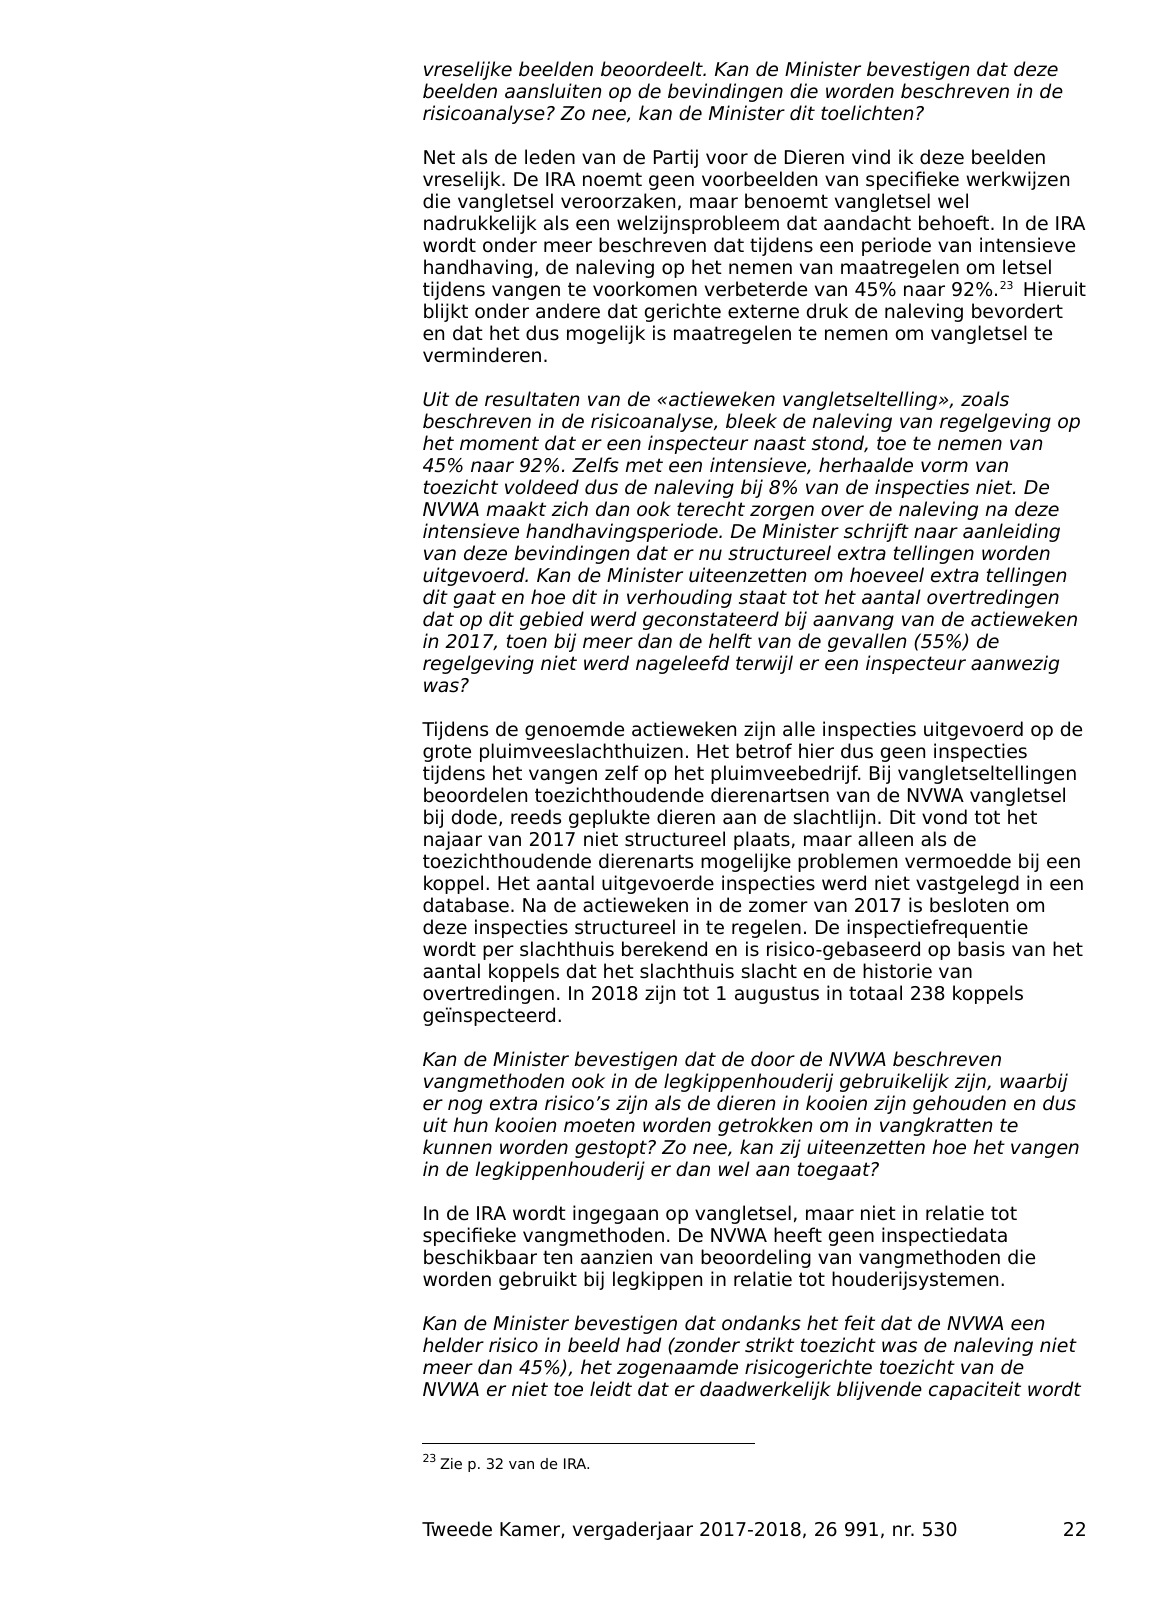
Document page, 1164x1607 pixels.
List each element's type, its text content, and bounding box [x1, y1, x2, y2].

text Kan de Minister bevestigen dat ondanks het feit dat de NVWA een helder risico in beeld had (zonder strikt toezicht was de naleving niet meer dan 45%), het zogenaamde risicogerichte toezicht van de NVWA er niet toe leidt dat er daadwerkelijk blijvende capaciteit wordt [422, 1313, 1087, 1401]
text Net als de leden van de Partij voor de Dieren vind ik deze beelden vreselijk. De IRA noemt geen voorbeelden van specifieke werkwijzen die vangletsel veroorzaken, maar benoemt vangletsel wel nadrukkelijk als een welzijnsprobleem dat aandacht behoeft. In de IRA wordt onder meer beschreven dat tijdens een periode van intensieve handhaving, de naleving op het nemen van maatregelen om letsel tijdens vangen te voorkomen verbeterde van 45% naar 92%. Hieruit blijkt onder andere dat gerichte externe druk de naleving bevordert en dat het dus mogelijk is maatregelen te nemen om vangletsel te verminderen. [422, 147, 1087, 367]
text vreselijke beelden beoordeelt. Kan de Minister bevestigen dat deze beelden aansluiten op de bevindingen die worden beschreven in de risicoanalyse? Zo nee, kan de Minister dit toelichten? [422, 59, 1087, 125]
text Uit de resultaten van de «actieweken vangletseltelling», zoals beschreven in de risicoanalyse, bleek de naleving van regelgeving op het moment dat er een inspecteur naast stond, toe te nemen van 45% naar 92%. Zelfs met een intensieve, herhaalde vorm van toezicht voldeed dus de naleving bij 8% van de inspecties niet. De NVWA maakt zich dan ook terecht zorgen over de naleving na deze intensieve handhavingsperiode. De Minister schrijft naar aanleiding van deze bevindingen dat er nu structureel extra tellingen worden uitgevoerd. Kan de Minister uiteenzetten om hoeveel extra tellingen dit gaat en hoe dit in verhouding staat tot het aantal overtredingen dat op dit gebied werd geconstateerd bij aanvang van de actieweken in 2017, toen bij meer dan de helft van de gevallen (55%) de regelgeving niet werd nageleefd terwijl er een inspecteur aanwezig was? [422, 389, 1087, 697]
text In de IRA wordt ingegaan op vangletsel, maar niet in relatie tot specifieke vangmethoden. De NVWA heeft geen inspectiedata beschikbaar ten aanzien van beoordeling van vangmethoden die worden gebruikt bij legkippen in relatie tot houderijsystemen. [422, 1203, 1087, 1291]
text Kan de Minister bevestigen dat de door de NVWA beschreven vangmethoden ook in de legkippenhouderij gebruikelijk zijn, waarbij er nog extra risico’s zijn als de dieren in kooien zijn gehouden en dus uit hun kooien moeten worden getrokken om in vangkratten te kunnen worden gestopt? Zo nee, kan zij uiteenzetten hoe het vangen in de legkippenhouderij er dan wel aan toegaat? [422, 1049, 1087, 1181]
text Tijdens de genoemde actieweken zijn alle inspecties uitgevoerd op de grote pluimveeslachthuizen. Het betrof hier dus geen inspecties tijdens het vangen zelf op het pluimveebedrijf. Bij vangletseltellingen beoordelen toezichthoudende dierenartsen van de NVWA vangletsel bij dode, reeds geplukte dieren aan de slachtlijn. Dit vond tot het najaar van 2017 niet structureel plaats, maar alleen als de toezichthoudende dierenarts mogelijke problemen vermoedde bij een koppel. Het aantal uitgevoerde inspecties werd niet vastgelegd in een database. Na de actieweken in de zomer van 2017 is besloten om deze inspecties structureel in te regelen. De inspectiefrequentie wordt per slachthuis berekend en is risico-gebaseerd op basis van het aantal koppels dat het slachthuis slacht en de historie van overtredingen. In 2018 zijn tot 1 augustus in totaal 238 koppels geïnspecteerd. [422, 719, 1087, 1027]
text Zie p. 32 van de IRA. [422, 1452, 1087, 1474]
